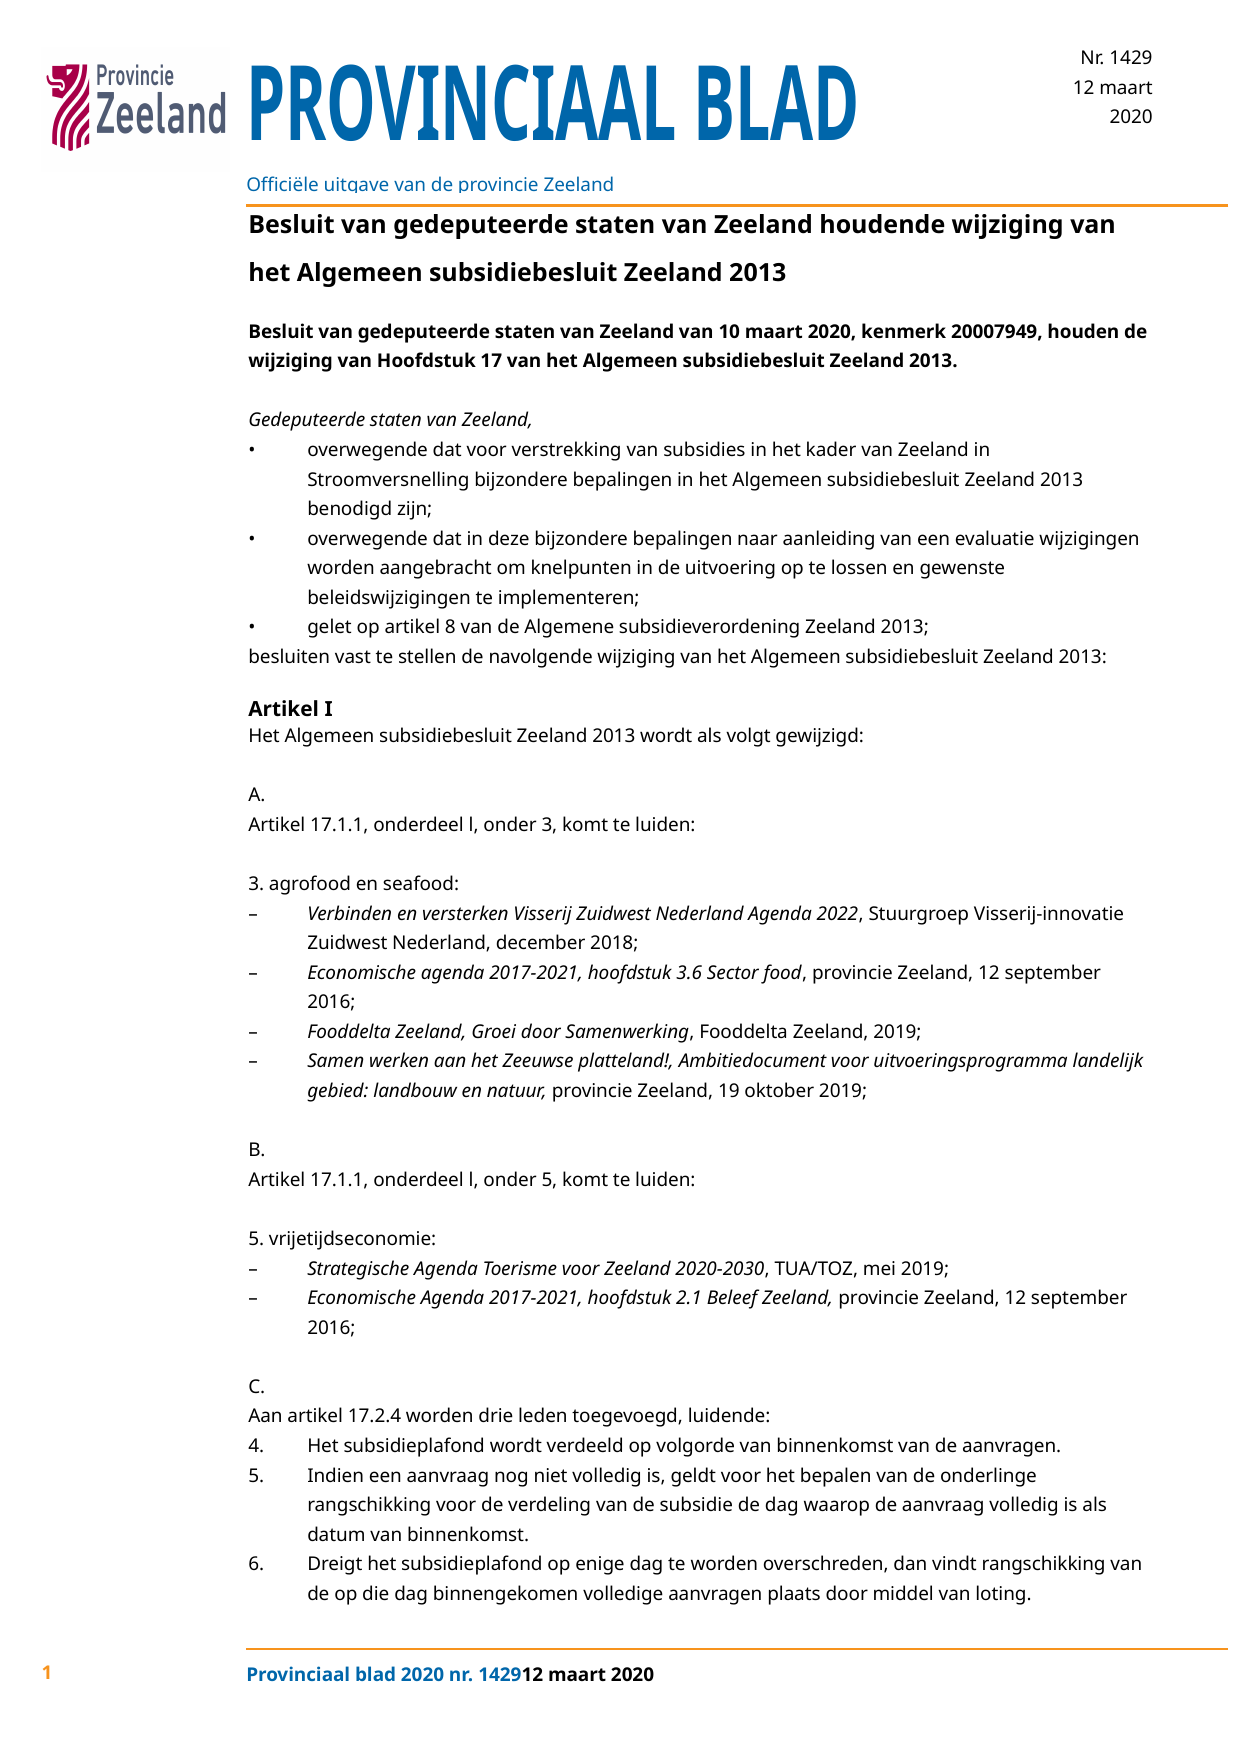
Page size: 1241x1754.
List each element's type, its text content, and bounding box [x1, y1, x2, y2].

text Het Algemeen subsidiebesluit Zeeland 2013 wordt als volgt gewijzigd: [248, 722, 1152, 748]
text besluiten vast te stellen de navolgende wijziging van het Algemeen subsidiebesluit Zeeland 2013: [248, 643, 1152, 669]
list Samen werken aan het Zeeuwse platteland!, Ambitiedocument voor uitvoeringsprogramma landelijk gebied: landbouw en natuur, provincie Zeeland, 19 oktober 2019; [248, 1048, 1152, 1103]
list Fooddelta Zeeland, Groei door Samenwerking, Fooddelta Zeeland, 2019; [248, 1018, 1152, 1044]
list Economische agenda 2017-2021, hoofdstuk 3.6 Sector food, provincie Zeeland, 12 september 2016; [248, 959, 1152, 1014]
text Artikel 17.1.1, onderdeel l, onder 5, komt te luiden: [248, 1166, 1152, 1192]
text 3. agrofood en seafood: [248, 870, 1152, 896]
list overwegende dat in deze bijzondere bepalingen naar aanleiding van een evaluatie wijzigingen worden aangebracht om knelpunten in de uitvoering op te lossen en gewenste beleidswijzigingen te implementeren; [248, 525, 1152, 610]
text Gedeputeerde staten van Zeeland, [248, 407, 1152, 432]
list gelet op artikel 8 van de Algemene subsidieverordening Zeeland 2013; [248, 614, 1152, 639]
list Indien een aanvraag nog niet volledig is, geldt voor het bepalen van de onderlinge rangschikking voor de verdeling van de subsidie de dag waarop de aanvraag volledig is als datum van binnenkomst. [248, 1462, 1152, 1547]
list Dreigt het subsidieplafond op enige dag te worden overschreden, dan vindt rangschikking van de op die dag binnengekomen volledige aanvragen plaats door middel van loting. [248, 1551, 1152, 1606]
picture [41, 47, 231, 172]
text Artikel 17.1.1, onderdeel l, onder 3, komt te luiden: [248, 811, 1152, 837]
list overwegende dat voor verstrekking van subsidies in het kader van Zeeland in Stroomversnelling bijzondere bepalingen in het Algemeen subsidiebesluit Zeeland 2013 benodigd zijn; [248, 436, 1152, 521]
list Economische Agenda 2017-2021, hoofdstuk 2.1 Beleef Zeeland, provincie Zeeland, 12 september 2016; [248, 1284, 1152, 1339]
text Artikel I [248, 694, 1152, 722]
text Besluit van gedeputeerde staten van Zeeland van 10 maart 2020, kenmerk 20007949, houden de wijziging van Hoofdstuk 17 van het Algemeen subsidiebesluit Zeeland 2013. [248, 318, 1152, 373]
text Besluit van gedeputeerde staten van Zeeland houdende wijziging van het Algemeen subsidiebesluit Zeeland 2013 [248, 207, 1152, 288]
text 5. vrijetijdseconomie: [248, 1225, 1152, 1251]
list Verbinden en versterken Visserij Zuidwest Nederland Agenda 2022, Stuurgroep Visserĳ-innovatie Zuidwest Nederland, december 2018; [248, 900, 1152, 955]
text Aan artikel 17.2.4 worden drie leden toegevoegd, luidende: [248, 1403, 1152, 1428]
list Strategische Agenda Toerisme voor Zeeland 2020-2030, TUA/TOZ, mei 2019; [248, 1255, 1152, 1280]
list Het subsidieplafond wordt verdeeld op volgorde van binnenkomst van de aanvragen. [248, 1432, 1152, 1458]
